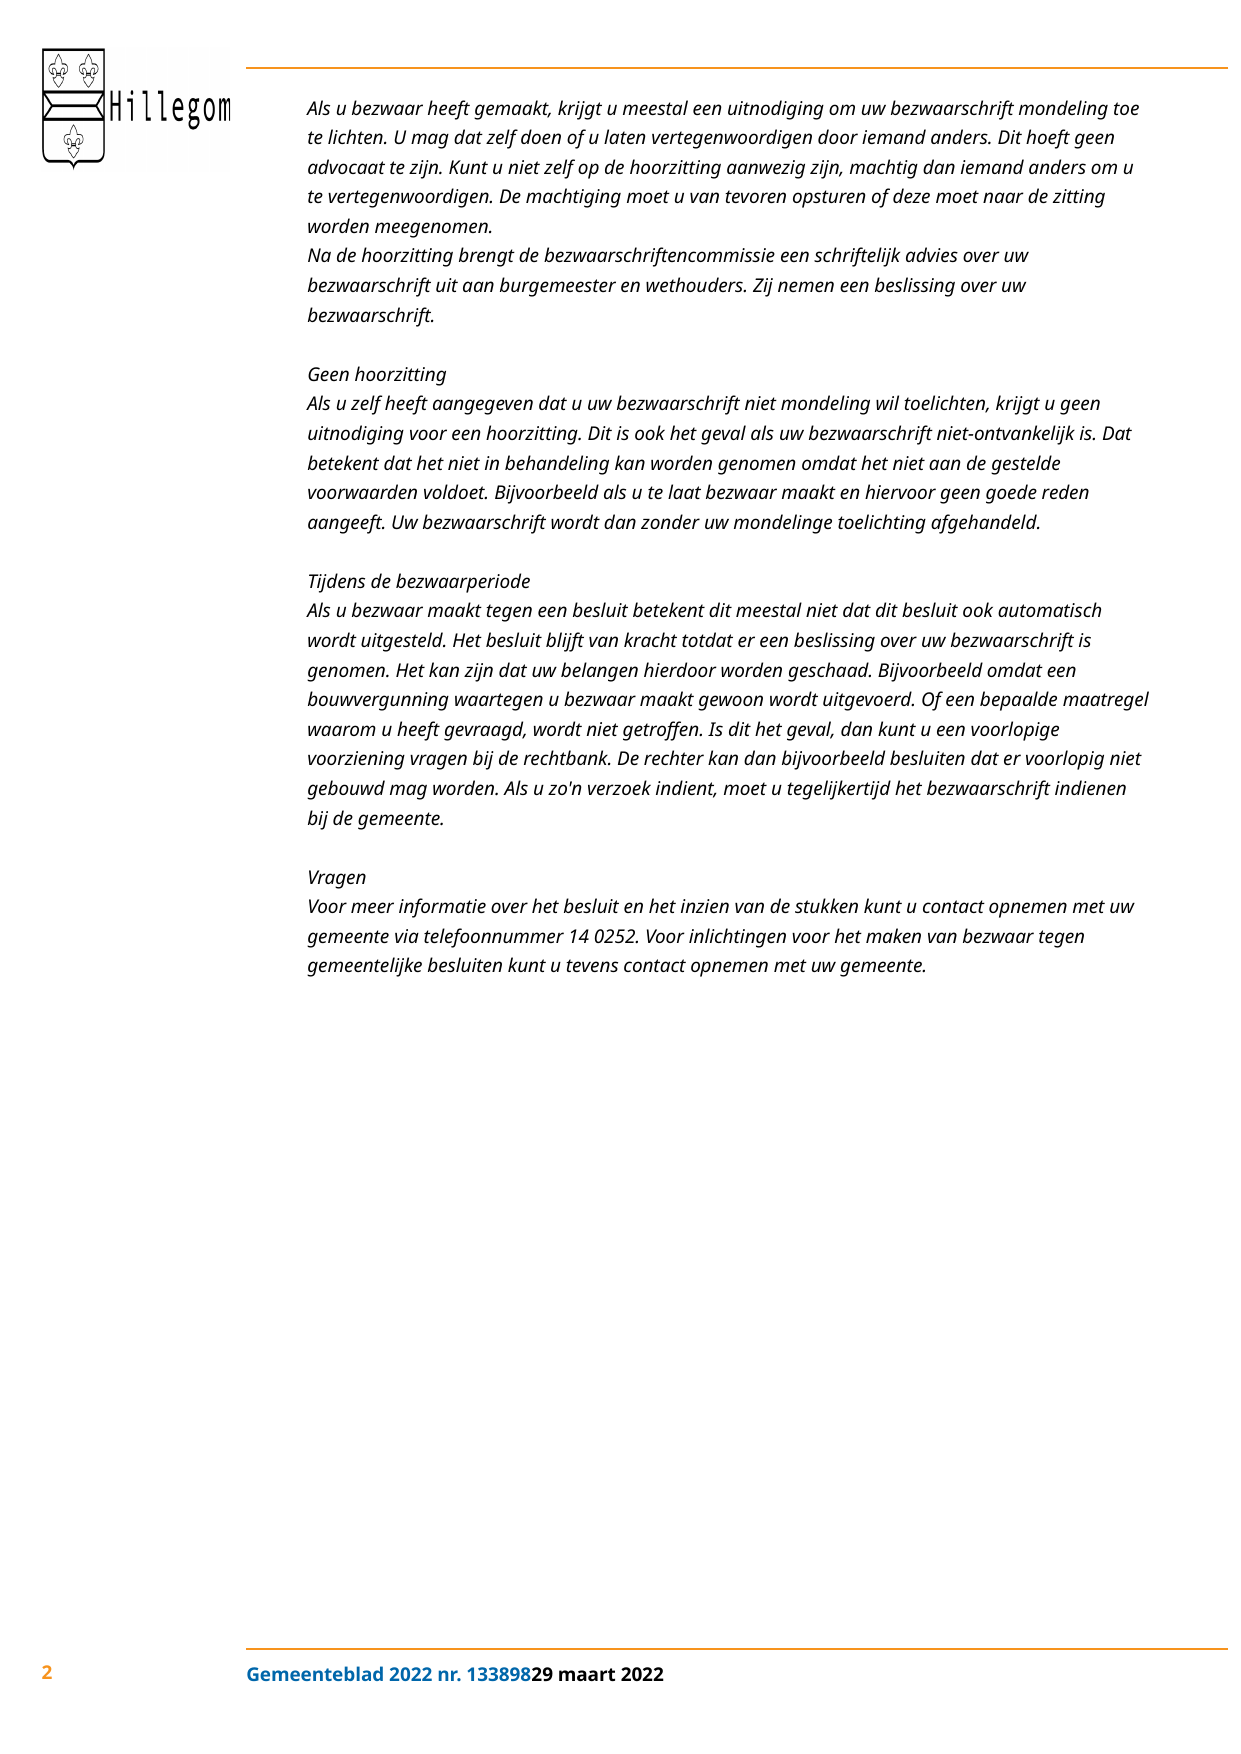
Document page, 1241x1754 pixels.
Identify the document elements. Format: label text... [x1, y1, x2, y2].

list Geen hoorzitting [248, 361, 1152, 387]
list Als u bezwaar heeft gemaakt, krijgt u meestal een uitnodiging om uw bezwaarschrift mondeling toe te lichten. U mag dat zelf doen of u laten vertegenwoordigen door iemand anders. Dit hoeft geen advocaat te zijn. Kunt u niet zelf op de hoorzitting aanwezig zijn, machtig dan iemand anders om u te vertegenwoordigen. De machtiging moet u van tevoren opsturen of deze moet naar de zitting worden meegenomen. [248, 95, 1152, 239]
list Als u zelf heeft aangegeven dat u uw bezwaarschrift niet mondeling wil toelichten, krijgt u geen uitnodiging voor een hoorzitting. Dit is ook het geval als uw bezwaarschrift niet-ontvankelijk is. Dat betekent dat het niet in behandeling kan worden genomen omdat het niet aan de gestelde voorwaarden voldoet. Bijvoorbeeld als u te laat bezwaar maakt en hiervoor geen goede reden aangeeft. Uw bezwaarschrift wordt dan zonder uw mondelinge toelichting afgehandeld. [248, 391, 1152, 535]
list Tijdens de bezwaarperiode [248, 568, 1152, 594]
list Vragen [248, 864, 1152, 890]
list Na de hoorzitting brengt de bezwaarschriftencommissie een schriftelijk advies over uw bezwaarschrift uit aan burgemeester en wethouders. Zij nemen een beslissing over uw bezwaarschrift. [248, 243, 1152, 328]
list Voor meer informatie over het besluit en het inzien van de stukken kunt u contact opnemen met uw gemeente via telefoonnummer 14 0252. Voor inlichtingen voor het maken van bezwaar tegen gemeentelijke besluiten kunt u tevens contact opnemen met uw gemeente. [248, 893, 1152, 978]
list Als u bezwaar maakt tegen een besluit betekent dit meestal niet dat dit besluit ook automatisch wordt uitgesteld. Het besluit blijft van kracht totdat er een beslissing over uw bezwaarschrift is genomen. Het kan zijn dat uw belangen hierdoor worden geschaad. Bijvoorbeeld omdat een bouwvergunning waartegen u bezwaar maakt gewoon wordt uitgevoerd. Of een bepaalde maatregel waarom u heeft gevraagd, wordt niet getroffen. Is dit het geval, dan kunt u een voorlopige voorziening vragen bij de rechtbank. De rechter kan dan bijvoorbeeld besluiten dat er voorlopig niet gebouwd mag worden. Als u zo'n verzoek indient, moet u tegelijkertijd het bezwaarschrift indienen bij de gemeente. [248, 598, 1152, 831]
picture [41, 47, 231, 172]
